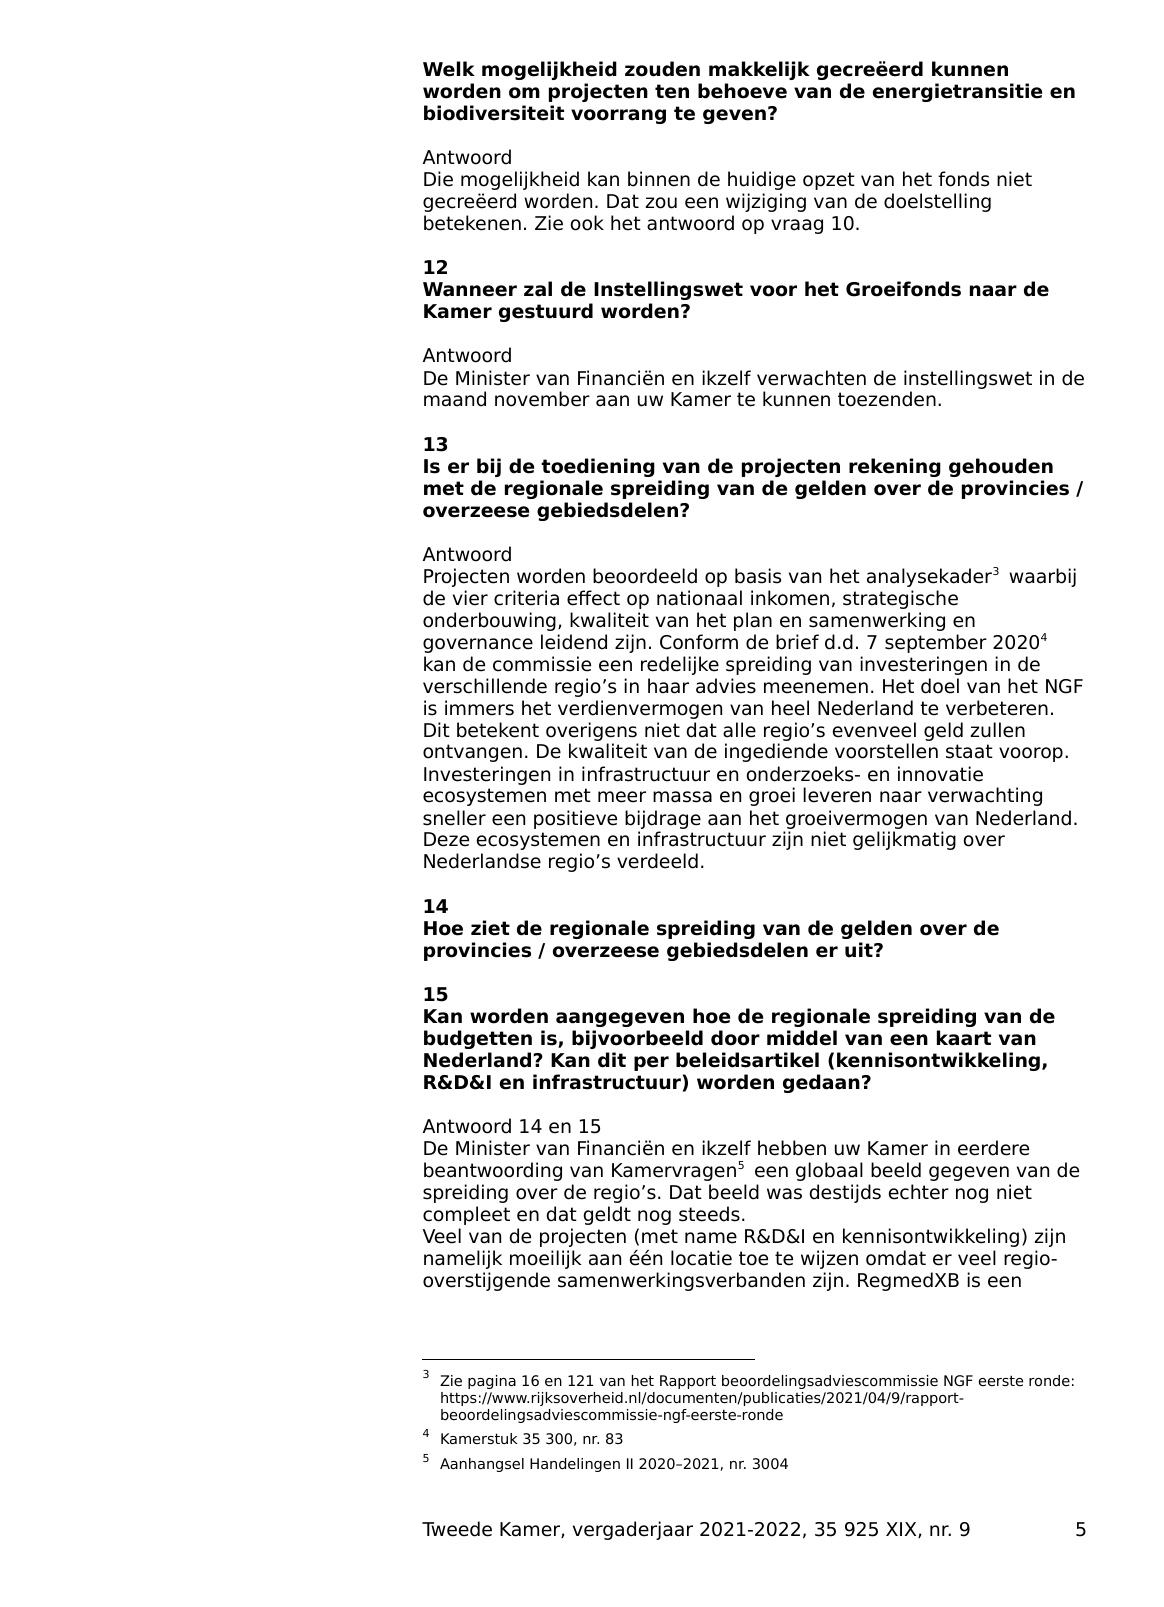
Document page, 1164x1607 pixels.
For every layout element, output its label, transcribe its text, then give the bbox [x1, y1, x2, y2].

text 15 [422, 984, 1087, 1006]
text Zie pagina 16 en 121 van het Rapport beoordelingsadviescommissie NGF eerste ronde: https://www.rijksoverheid.nl/documenten/publicaties/2021/04/9/rapport-beoordelingsadviescommissie-ngf-eerste-ronde [422, 1368, 1087, 1424]
text 14 [422, 896, 1087, 917]
text Projecten worden beoordeeld op basis van het analysekader waarbij de vier criteria effect op nationaal inkomen, strategische onderbouwing, kwaliteit van het plan en samenwerking en governance leidend zijn. Conform de brief d.d. 7 september 2020 kan de commissie een redelijke spreiding van investeringen in de verschillende regio’s in haar advies meenemen. Het doel van het NGF is immers het verdienvermogen van heel Nederland te verbeteren. Dit betekent overigens niet dat alle regio’s evenveel geld zullen ontvangen. De kwaliteit van de ingediende voorstellen staat voorop. Investeringen in infrastructuur en onderzoeks- en innovatie ecosystemen met meer massa en groei leveren naar verwachting sneller een positieve bijdrage aan het groeivermogen van Nederland. Deze ecosystemen en infrastructuur zijn niet gelijkmatig over Nederlandse regio’s verdeeld. [422, 566, 1087, 873]
text Kan worden aangegeven hoe de regionale spreiding van de budgetten is, bijvoorbeeld door middel van een kaart van Nederland? Kan dit per beleidsartikel (kennisontwikkeling, R&D&I en infrastructuur) worden gedaan? [422, 1006, 1087, 1093]
text Aanhangsel Handelingen II 2020–2021, nr. 3004 [422, 1452, 1087, 1474]
text Veel van de projecten (met name R&D&I en kennisontwikkeling) zijn namelijk moeilijk aan één locatie toe te wijzen omdat er veel regio-overstijgende samenwerkingsverbanden zijn. RegmedXB is een [422, 1226, 1087, 1292]
text Kamerstuk 35 300, nr. 83 [422, 1427, 1087, 1449]
text 13 [422, 433, 1087, 456]
text Antwoord [422, 345, 1087, 367]
text Antwoord [422, 544, 1087, 566]
text Wanneer zal de Instellingswet voor het Groeifonds naar de Kamer gestuurd worden? [422, 279, 1087, 323]
text 12 [422, 257, 1087, 279]
text Hoe ziet de regionale spreiding van de gelden over de provincies / overzeese gebiedsdelen er uit? [422, 917, 1087, 961]
text Die mogelijkheid kan binnen de huidige opzet van het fonds niet gecreëerd worden. Dat zou een wijziging van de doelstelling betekenen. Zie ook het antwoord op vraag 10. [422, 169, 1087, 235]
text Antwoord [422, 147, 1087, 169]
text De Minister van Financiën en ikzelf verwachten de instellingswet in de maand november aan uw Kamer te kunnen toezenden. [422, 367, 1087, 411]
text Welk mogelijkheid zouden makkelijk gecreëerd kunnen worden om projecten ten behoeve van de energietransitie en biodiversiteit voorrang te geven? [422, 59, 1087, 125]
text Antwoord 14 en 15 [422, 1116, 1087, 1138]
text Is er bij de toediening van de projecten rekening gehouden met de regionale spreiding van de gelden over de provincies / overzeese gebiedsdelen? [422, 456, 1087, 521]
text De Minister van Financiën en ikzelf hebben uw Kamer in eerdere beantwoording van Kamervragen een globaal beeld gegeven van de spreiding over de regio’s. Dat beeld was destijds echter nog niet compleet en dat geldt nog steeds. [422, 1138, 1087, 1226]
